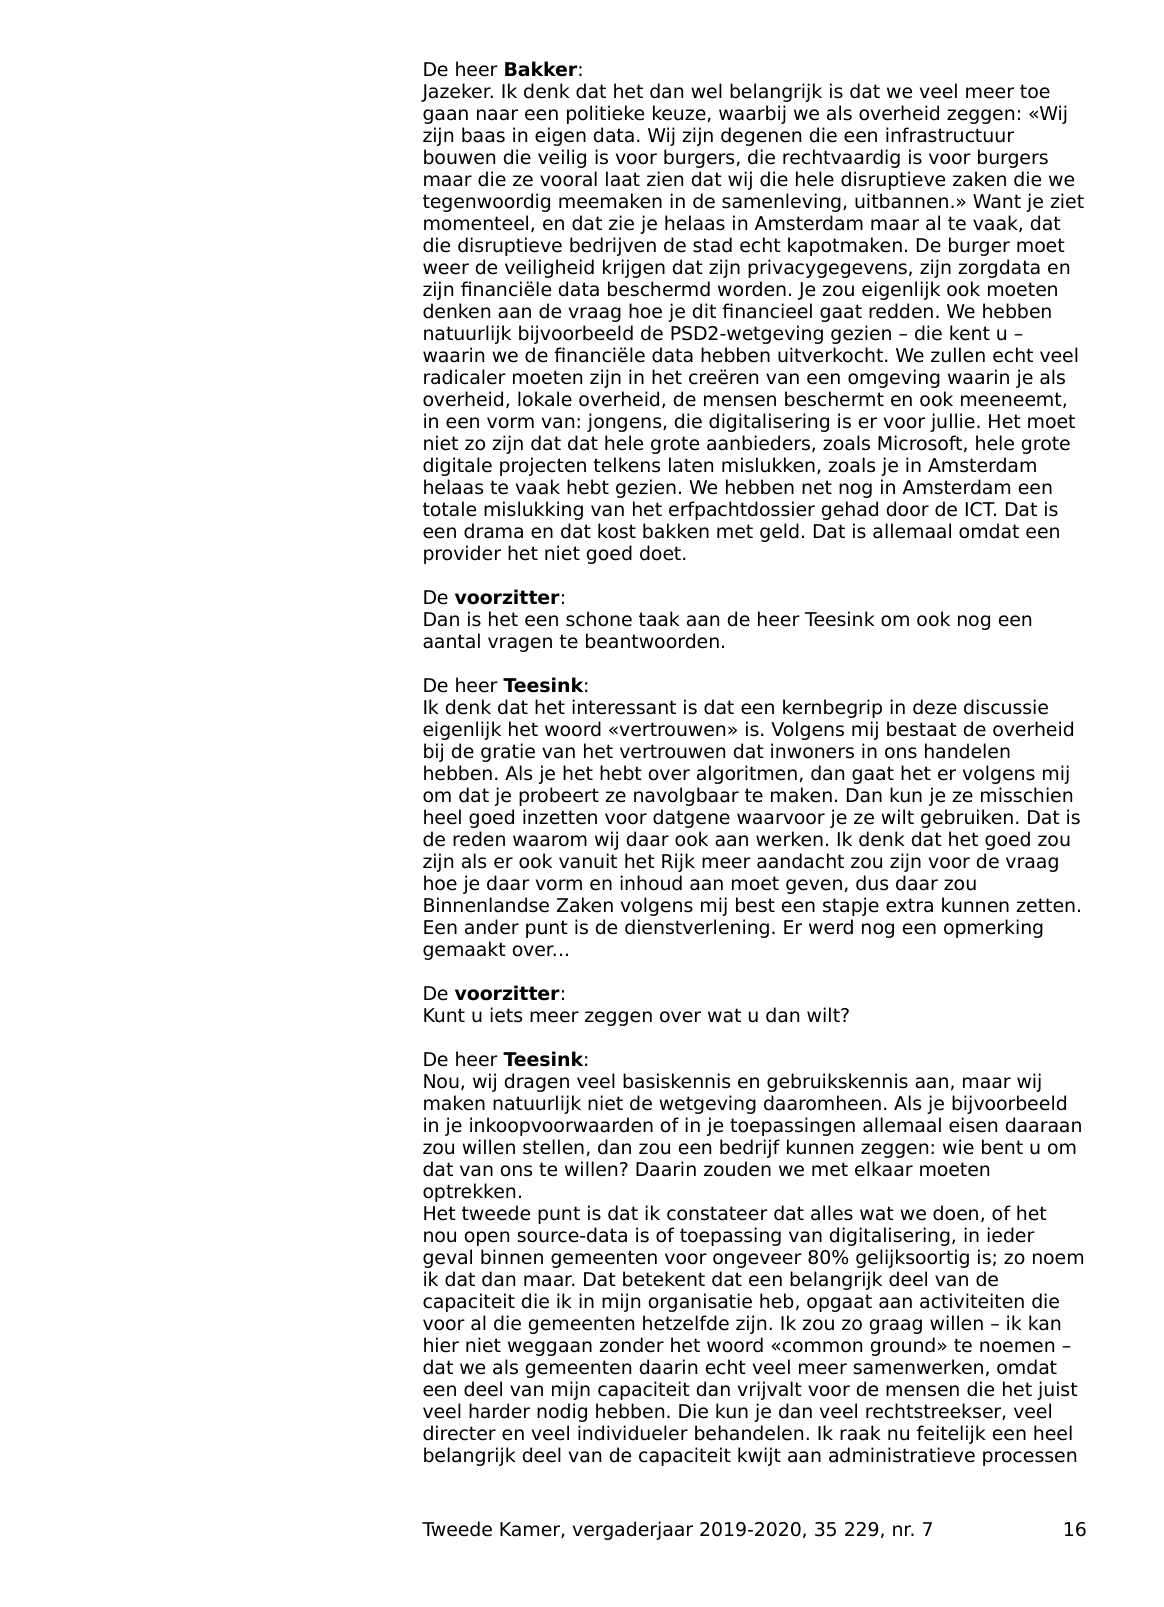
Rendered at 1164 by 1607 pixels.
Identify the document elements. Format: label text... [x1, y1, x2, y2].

text De heer Teesink: [422, 1049, 1087, 1071]
text Een ander punt is de dienstverlening. Er werd nog een opmerking gemaakt over... [422, 917, 1087, 961]
text Ik denk dat het interessant is dat een kernbegrip in deze discussie eigenlijk het woord «vertrouwen» is. Volgens mij bestaat de overheid bij de gratie van het vertrouwen dat inwoners in ons handelen hebben. Als je het hebt over algoritmen, dan gaat het er volgens mij om dat je probeert ze navolgbaar te maken. Dan kun je ze misschien heel goed inzetten voor datgene waarvoor je ze wilt gebruiken. Dat is de reden waarom wij daar ook aan werken. Ik denk dat het goed zou zijn als er ook vanuit het Rijk meer aandacht zou zijn voor de vraag hoe je daar vorm en inhoud aan moet geven, dus daar zou Binnenlandse Zaken volgens mij best een stapje extra kunnen zetten. [422, 697, 1087, 917]
text Dan is het een schone taak aan de heer Teesink om ook nog een aantal vragen te beantwoorden. [422, 609, 1087, 653]
text Het tweede punt is dat ik constateer dat alles wat we doen, of het nou open source-data is of toepassing van digitalisering, in ieder geval binnen gemeenten voor ongeveer 80% gelijksoortig is; zo noem ik dat dan maar. Dat betekent dat een belangrijk deel van de capaciteit die ik in mijn organisatie heb, opgaat aan activiteiten die voor al die gemeenten hetzelfde zijn. Ik zou zo graag willen – ik kan hier niet weggaan zonder het woord «common ground» te noemen – dat we als gemeenten daarin echt veel meer samenwerken, omdat een deel van mijn capaciteit dan vrijvalt voor de mensen die het juist veel harder nodig hebben. Die kun je dan veel rechtstreekser, veel directer en veel individueler behandelen. Ik raak nu feitelijk een heel belangrijk deel van de capaciteit kwijt aan administratieve processen [422, 1203, 1087, 1467]
text De voorzitter: [422, 983, 1087, 1005]
text Nou, wij dragen veel basiskennis en gebruikskennis aan, maar wij maken natuurlijk niet de wetgeving daaromheen. Als je bijvoorbeeld in je inkoopvoorwaarden of in je toepassingen allemaal eisen daaraan zou willen stellen, dan zou een bedrijf kunnen zeggen: wie bent u om dat van ons te willen? Daarin zouden we met elkaar moeten optrekken. [422, 1071, 1087, 1203]
text De voorzitter: [422, 587, 1087, 609]
text Kunt u iets meer zeggen over wat u dan wilt? [422, 1005, 1087, 1027]
text De heer Teesink: [422, 675, 1087, 697]
text Jazeker. Ik denk dat het dan wel belangrijk is dat we veel meer toe gaan naar een politieke keuze, waarbij we als overheid zeggen: «Wij zijn baas in eigen data. Wij zijn degenen die een infrastructuur bouwen die veilig is voor burgers, die rechtvaardig is voor burgers maar die ze vooral laat zien dat wij die hele disruptieve zaken die we tegenwoordig meemaken in de samenleving, uitbannen.» Want je ziet momenteel, en dat zie je helaas in Amsterdam maar al te vaak, dat die disruptieve bedrijven de stad echt kapotmaken. De burger moet weer de veiligheid krijgen dat zijn privacygegevens, zijn zorgdata en zijn financiële data beschermd worden. Je zou eigenlijk ook moeten denken aan de vraag hoe je dit financieel gaat redden. We hebben natuurlijk bijvoorbeeld de PSD2-wetgeving gezien – die kent u – waarin we de financiële data hebben uitverkocht. We zullen echt veel radicaler moeten zijn in het creëren van een omgeving waarin je als overheid, lokale overheid, de mensen beschermt en ook meeneemt, in een vorm van: jongens, die digitalisering is er voor jullie. Het moet niet zo zijn dat dat hele grote aanbieders, zoals Microsoft, hele grote digitale projecten telkens laten mislukken, zoals je in Amsterdam helaas te vaak hebt gezien. We hebben net nog in Amsterdam een totale mislukking van het erfpachtdossier gehad door de ICT. Dat is een drama en dat kost bakken met geld. Dat is allemaal omdat een provider het niet goed doet. [422, 81, 1087, 564]
text De heer Bakker: [422, 59, 1087, 81]
